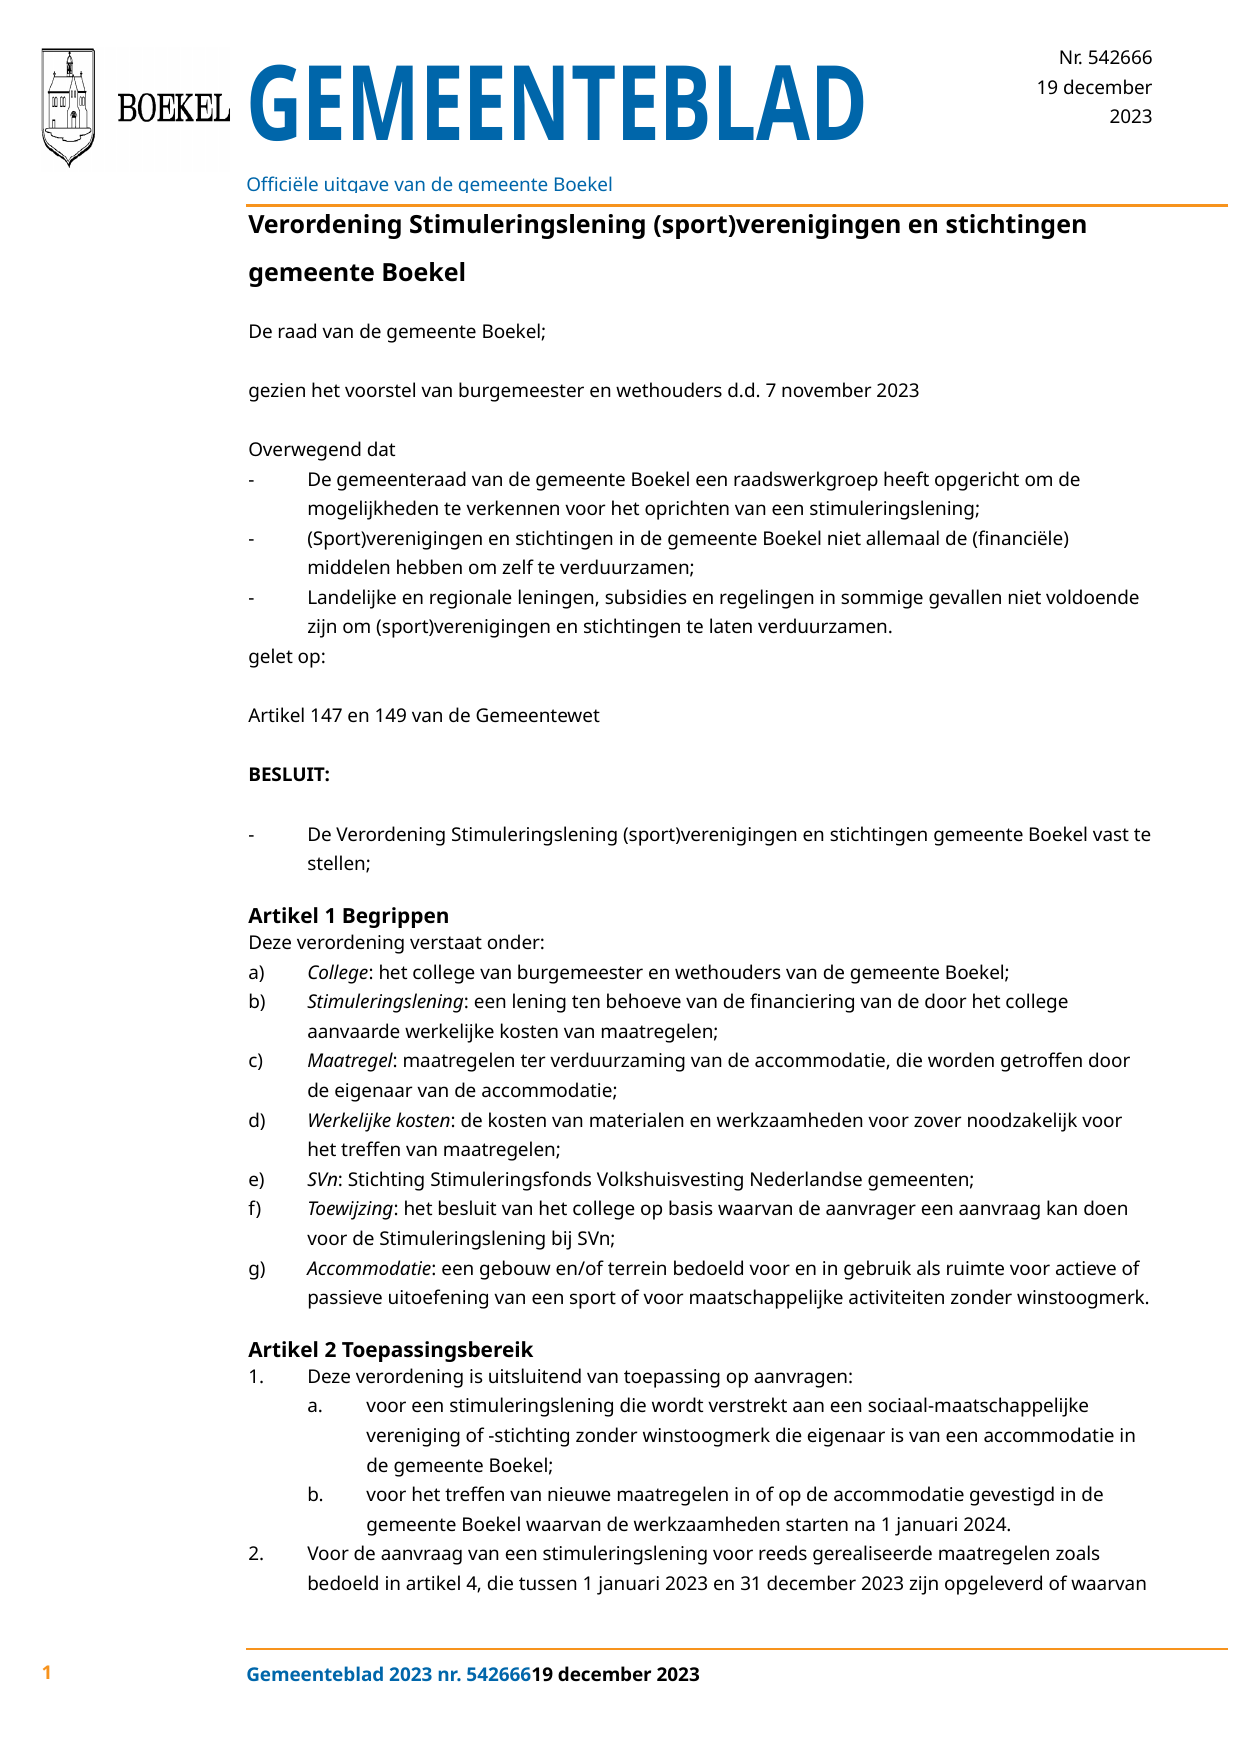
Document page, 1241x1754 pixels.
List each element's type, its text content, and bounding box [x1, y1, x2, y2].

list Accommodatie: een gebouw en/of terrein bedoeld voor en in gebruik als ruimte voor actieve of passieve uitoefening van een sport of voor maatschappelijke activiteiten zonder winstoogmerk. [248, 1255, 1152, 1310]
list Voor de aanvraag van een stimuleringslening voor reeds gerealiseerde maatregelen zoals bedoeld in artikel 4, die tussen 1 januari 2023 en 31 december 2023 zijn opgeleverd of waarvan [248, 1541, 1152, 1596]
list De Verordening Stimuleringslening (sport)verenigingen en stichtingen gemeente Boekel vast te stellen; [248, 821, 1152, 876]
list Werkelijke kosten: de kosten van materialen en werkzaamheden voor zover noodzakelijk voor het treffen van maatregelen; [248, 1107, 1152, 1162]
list Maatregel: maatregelen ter verduurzaming van de accommodatie, die worden getroffen door de eigenaar van de accommodatie; [248, 1048, 1152, 1103]
text Verordening Stimuleringslening (sport)verenigingen en stichtingen gemeente Boekel [248, 207, 1152, 288]
list (Sport)verenigingen en stichtingen in de gemeente Boekel niet allemaal de (financiële) middelen hebben om zelf te verduurzamen; [248, 525, 1152, 580]
list Stimuleringslening: een lening ten behoeve van de financiering van de door het college aanvaarde werkelijke kosten van maatregelen; [248, 988, 1152, 1044]
text Artikel 147 en 149 van de Gemeentewet [248, 702, 1152, 728]
list SVn: Stichting Stimuleringsfonds Volkshuisvesting Nederlandse gemeenten; [248, 1166, 1152, 1192]
text Artikel 2 Toepassingsbereik [248, 1335, 1152, 1363]
list voor een stimuleringslening die wordt verstrekt aan een sociaal-maatschappelijke vereniging of -stichting zonder winstoogmerk die eigenaar is van een accommodatie in de gemeente Boekel; [307, 1393, 1152, 1478]
list Landelijke en regionale leningen, subsidies en regelingen in sommige gevallen niet voldoende zijn om (sport)verenigingen en stichtingen te laten verduurzamen. [248, 584, 1152, 639]
text Deze verordening verstaat onder: [248, 929, 1152, 955]
text gezien het voorstel van burgemeester en wethouders d.d. 7 november 2023 [248, 377, 1152, 403]
list voor het treffen van nieuwe maatregelen in of op de accommodatie gevestigd in de gemeente Boekel waarvan de werkzaamheden starten na 1 januari 2024. [307, 1481, 1152, 1537]
list Toewijzing: het besluit van het college op basis waarvan de aanvrager een aanvraag kan doen voor de Stimuleringslening bij SVn; [248, 1196, 1152, 1251]
text De raad van de gemeente Boekel; [248, 318, 1152, 344]
list De gemeenteraad van de gemeente Boekel een raadswerkgroep heeft opgericht om de mogelijkheden te verkennen voor het oprichten van een stimuleringslening; [248, 466, 1152, 521]
text Overwegend dat [248, 436, 1152, 462]
list Deze verordening is uitsluitend van toepassing op aanvragen: [248, 1363, 1152, 1389]
text Artikel 1 Begrippen [248, 901, 1152, 929]
picture [41, 47, 231, 172]
list College: het college van burgemeester en wethouders van de gemeente Boekel; [248, 959, 1152, 984]
text gelet op: [248, 643, 1152, 669]
text BESLUIT: [248, 762, 1152, 787]
